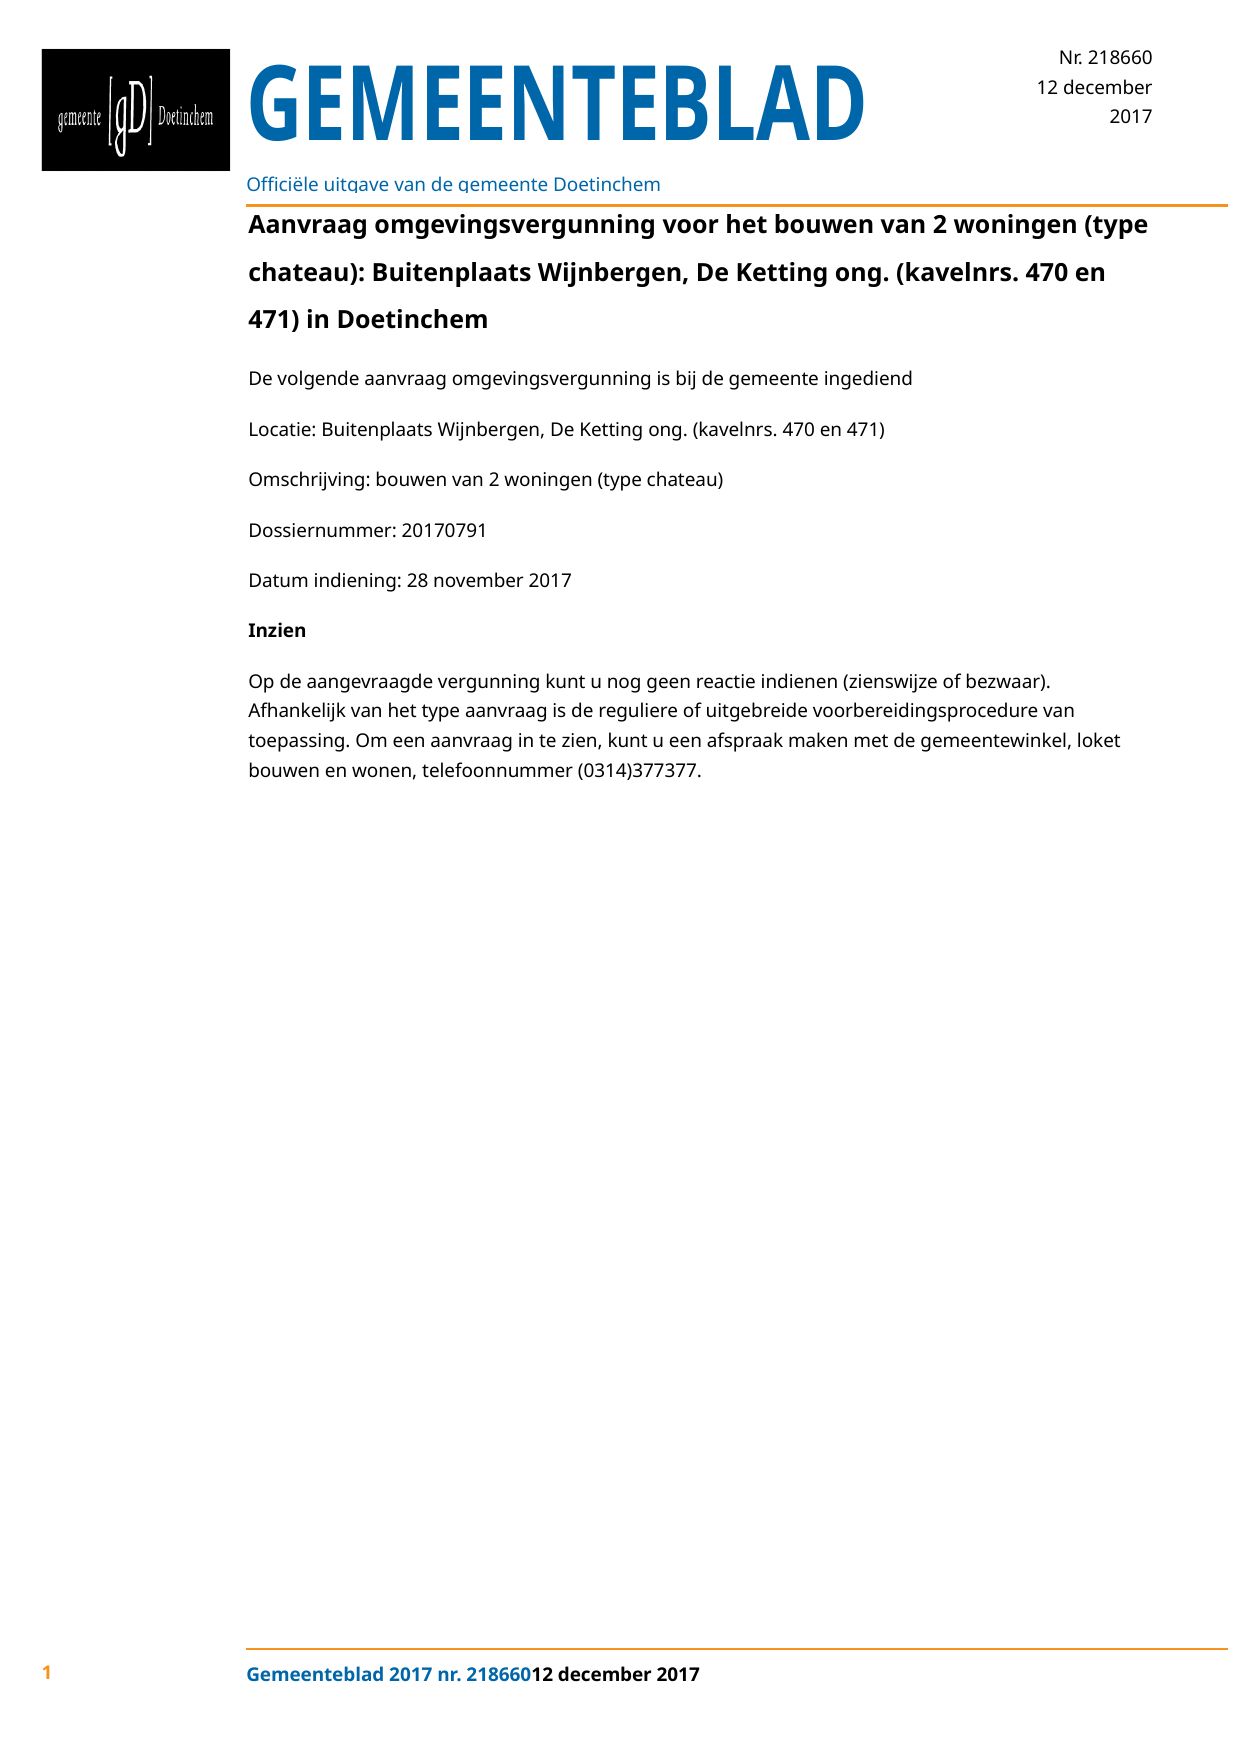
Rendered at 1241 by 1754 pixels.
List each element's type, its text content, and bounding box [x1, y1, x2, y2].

text Locatie: Buitenplaats Wijnbergen, De Ketting ong. (kavelnrs. 470 en 471) [248, 416, 1152, 442]
text De volgende aanvraag omgevingsvergunning is bij de gemeente ingediend [248, 366, 1152, 391]
text Op de aangevraagde vergunning kunt u nog geen reactie indienen (zienswijze of bezwaar). Afhankelijk van het type aanvraag is de reguliere of uitgebreide voorbereidingsprocedure van toepassing. Om een aanvraag in te zien, kunt u een afspraak maken met de gemeentewinkel, loket bouwen en wonen, telefoonnummer (0314)377377. [248, 668, 1152, 782]
text Aanvraag omgevingsvergunning voor het bouwen van 2 woningen (type chateau): Buitenplaats Wijnbergen, De Ketting ong. (kavelnrs. 470 en 471) in Doetinchem [248, 207, 1152, 336]
text Datum indiening: 28 november 2017 [248, 567, 1152, 593]
text Omschrijving: bouwen van 2 woningen (type chateau) [248, 466, 1152, 492]
picture [41, 47, 231, 172]
text Dossiernummer: 20170791 [248, 517, 1152, 542]
text Inzien [248, 618, 1152, 643]
